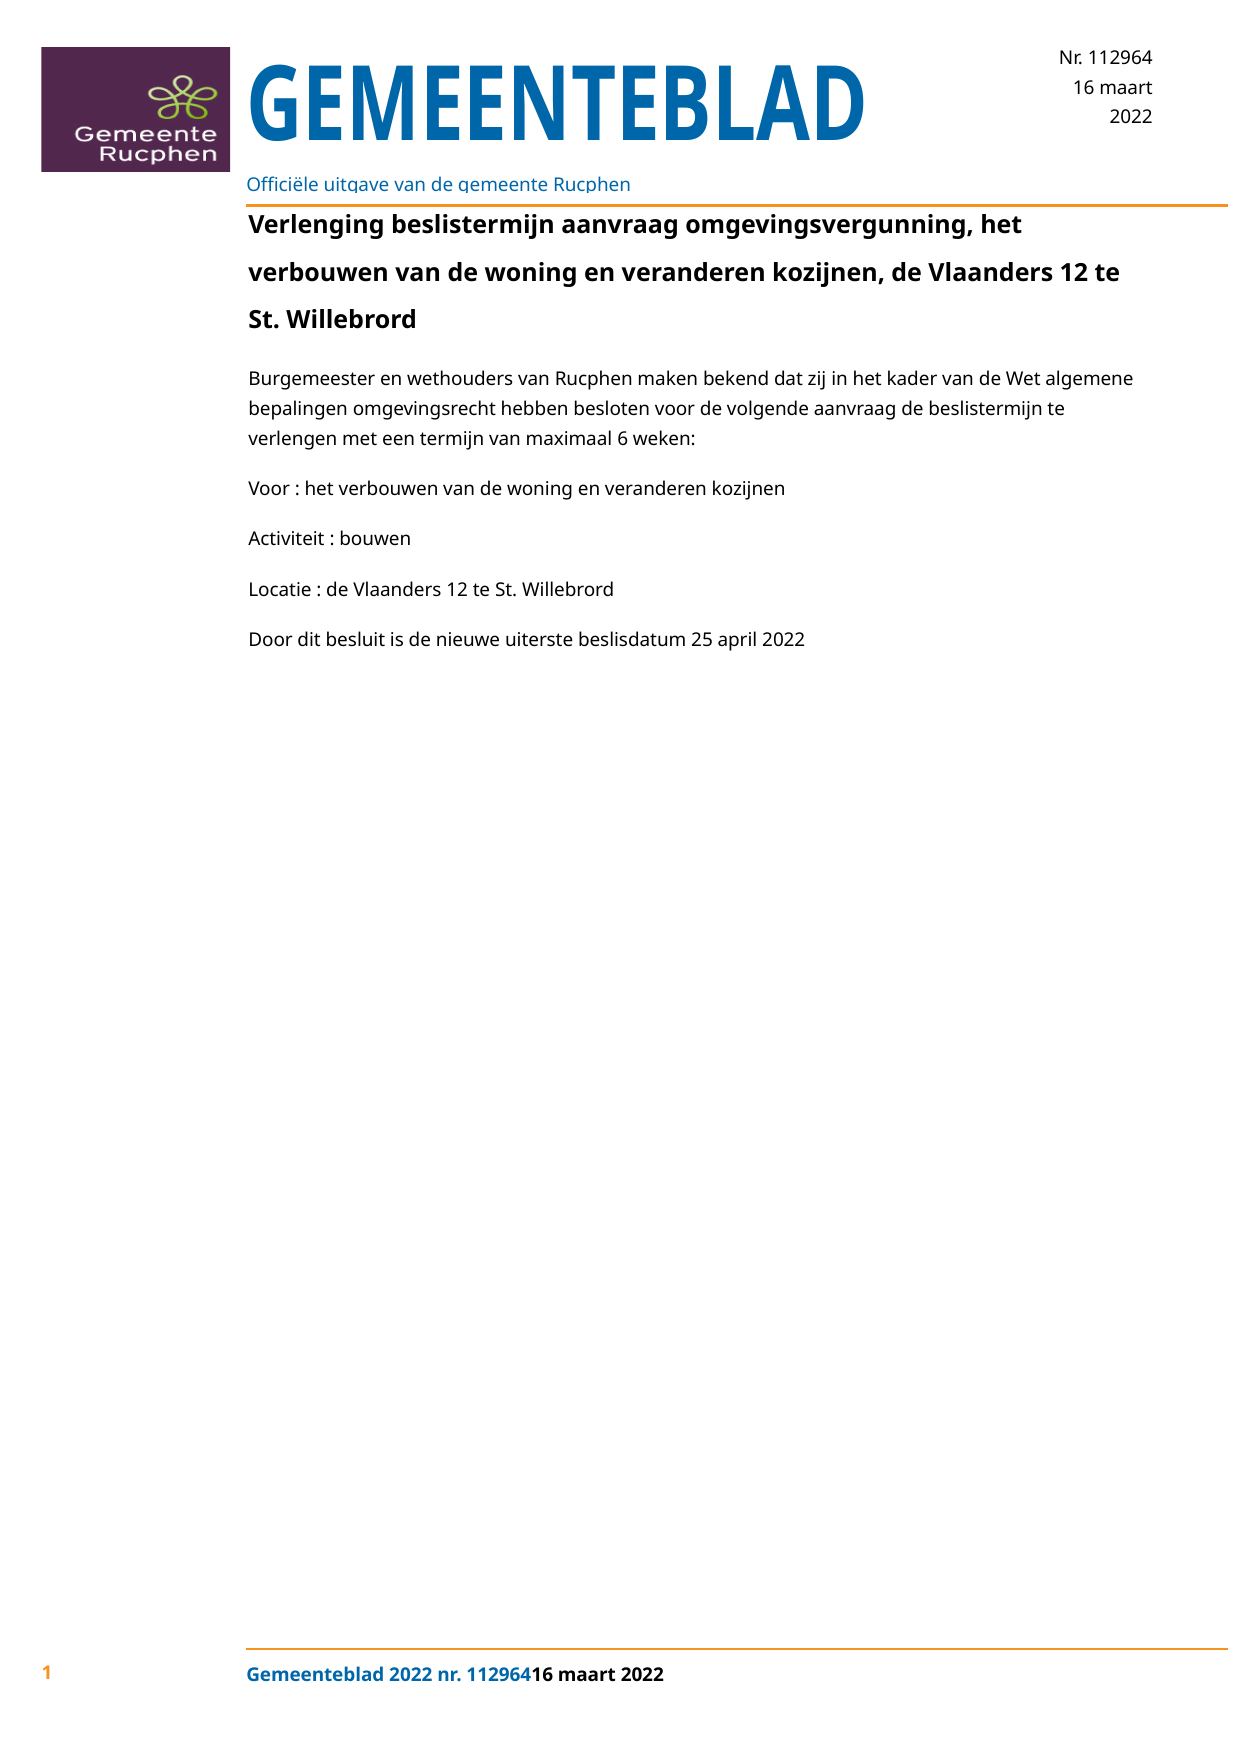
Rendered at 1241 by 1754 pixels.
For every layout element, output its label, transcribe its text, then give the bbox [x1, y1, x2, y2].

text Activiteit : bouwen [248, 526, 1152, 551]
text Burgemeester en wethouders van Rucphen maken bekend dat zij in het kader van de Wet algemene bepalingen omgevingsrecht hebben besloten voor de volgende aanvraag de beslistermijn te verlengen met een termijn van maximaal 6 weken: [248, 366, 1152, 450]
text Locatie : de Vlaanders 12 te St. Willebrord [248, 576, 1152, 602]
text Door dit besluit is de nieuwe uiterste beslisdatum 25 april 2022 [248, 626, 1152, 652]
text Verlenging beslistermijn aanvraag omgevingsvergunning, het verbouwen van de woning en veranderen kozijnen, de Vlaanders 12 te St. Willebrord [248, 207, 1152, 336]
picture [41, 47, 231, 172]
text Voor : het verbouwen van de woning en veranderen kozijnen [248, 475, 1152, 501]
